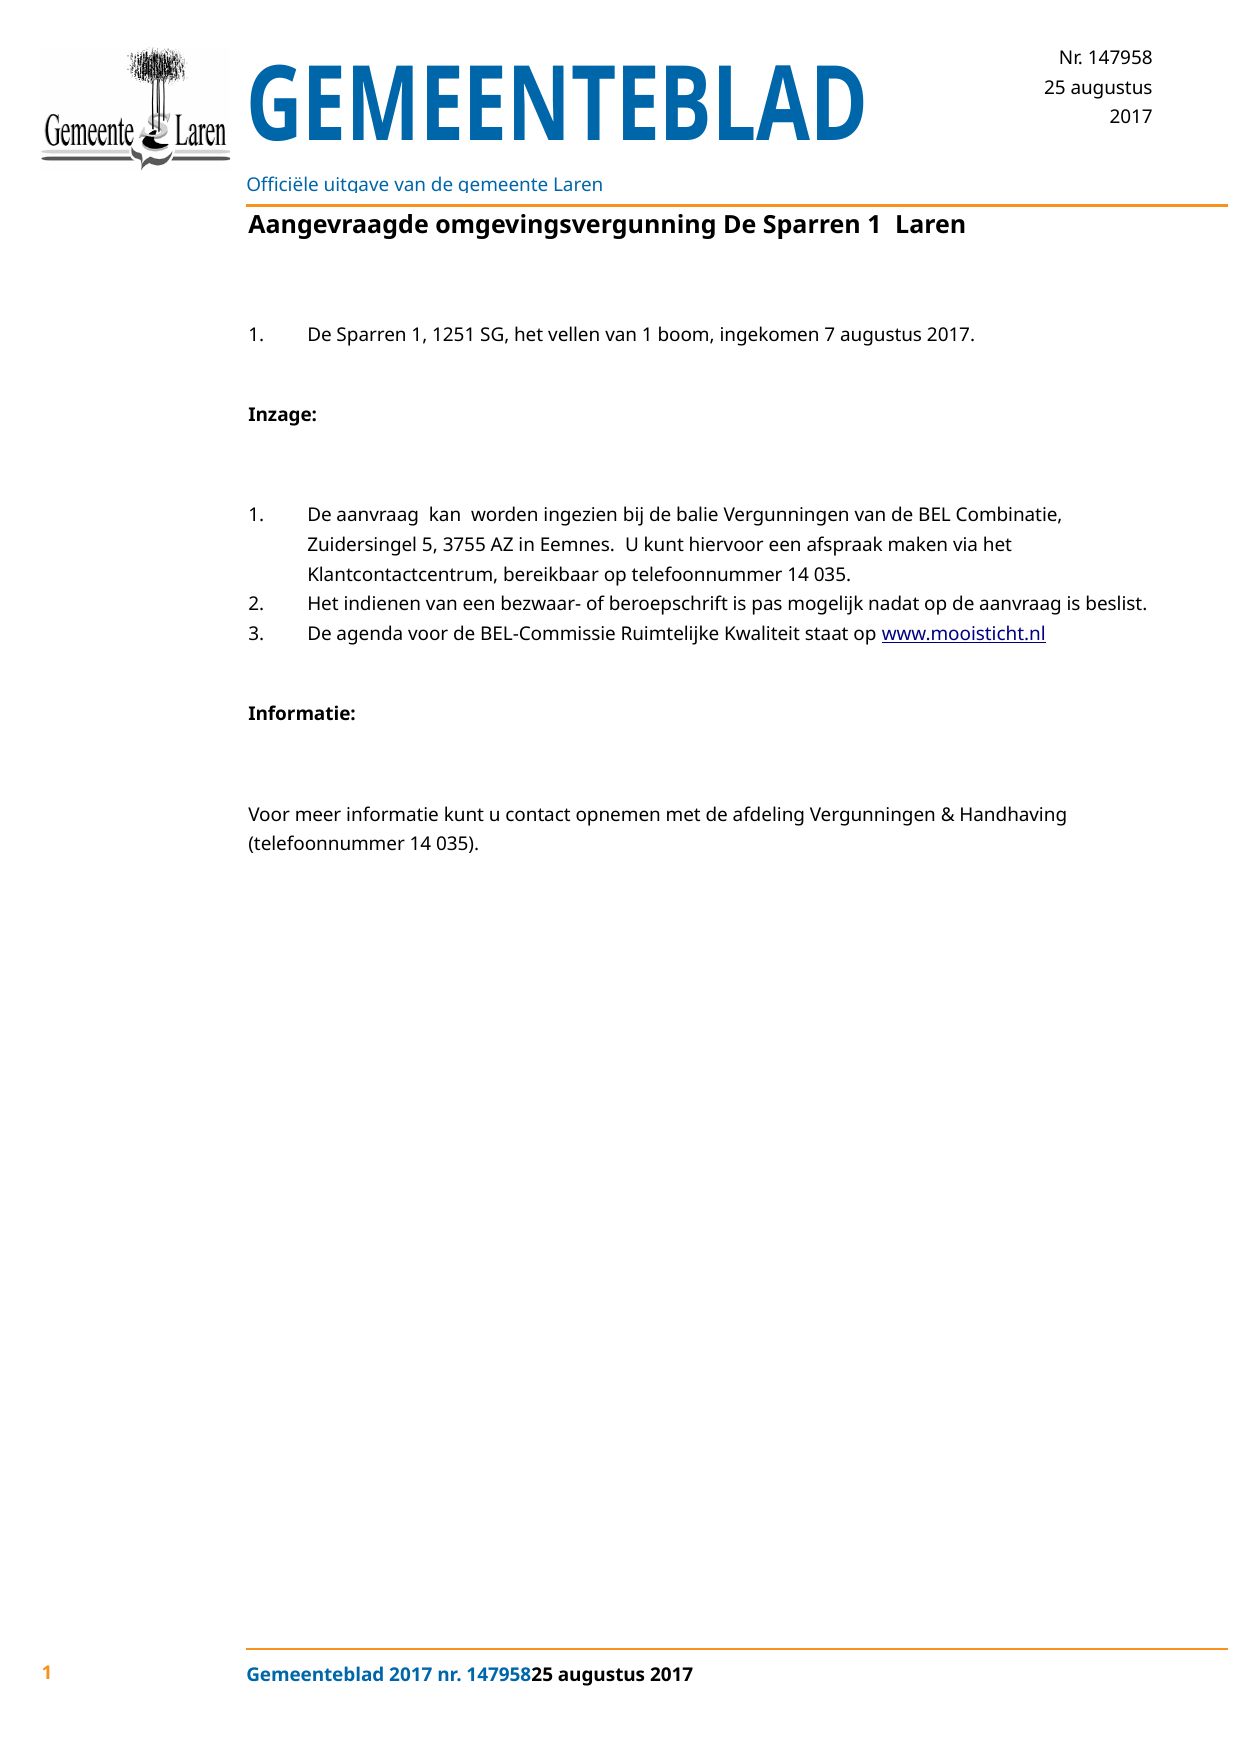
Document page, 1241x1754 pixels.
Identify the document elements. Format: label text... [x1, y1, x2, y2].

text Voor meer informatie kunt u contact opnemen met de afdeling Vergunningen & Handhaving (telefoonnummer 14 035). [248, 801, 1152, 856]
text Aangevraagde omgevingsvergunning De Sparren 1 Laren [248, 207, 1152, 241]
picture [41, 47, 231, 172]
list Het indienen van een bezwaar- of beroepschrift is pas mogelijk nadat op de aanvraag is beslist. [248, 590, 1152, 616]
list De aanvraag kan worden ingezien bij de balie Vergunningen van de BEL Combinatie, Zuidersingel 5, 3755 AZ in Eemnes. U kunt hiervoor een afspraak maken via het Klantcontactcentrum, bereikbaar op telefoonnummer 14 035. [248, 502, 1152, 586]
list De agenda voor de BEL-Commissie Ruimtelijke Kwaliteit staat op www.mooisticht.nl [248, 620, 1152, 646]
list De Sparren 1, 1251 SG, het vellen van 1 boom, ingekomen 7 augustus 2017. [248, 321, 1152, 346]
text Informatie: [248, 700, 1152, 726]
text Inzage: [248, 401, 1152, 426]
